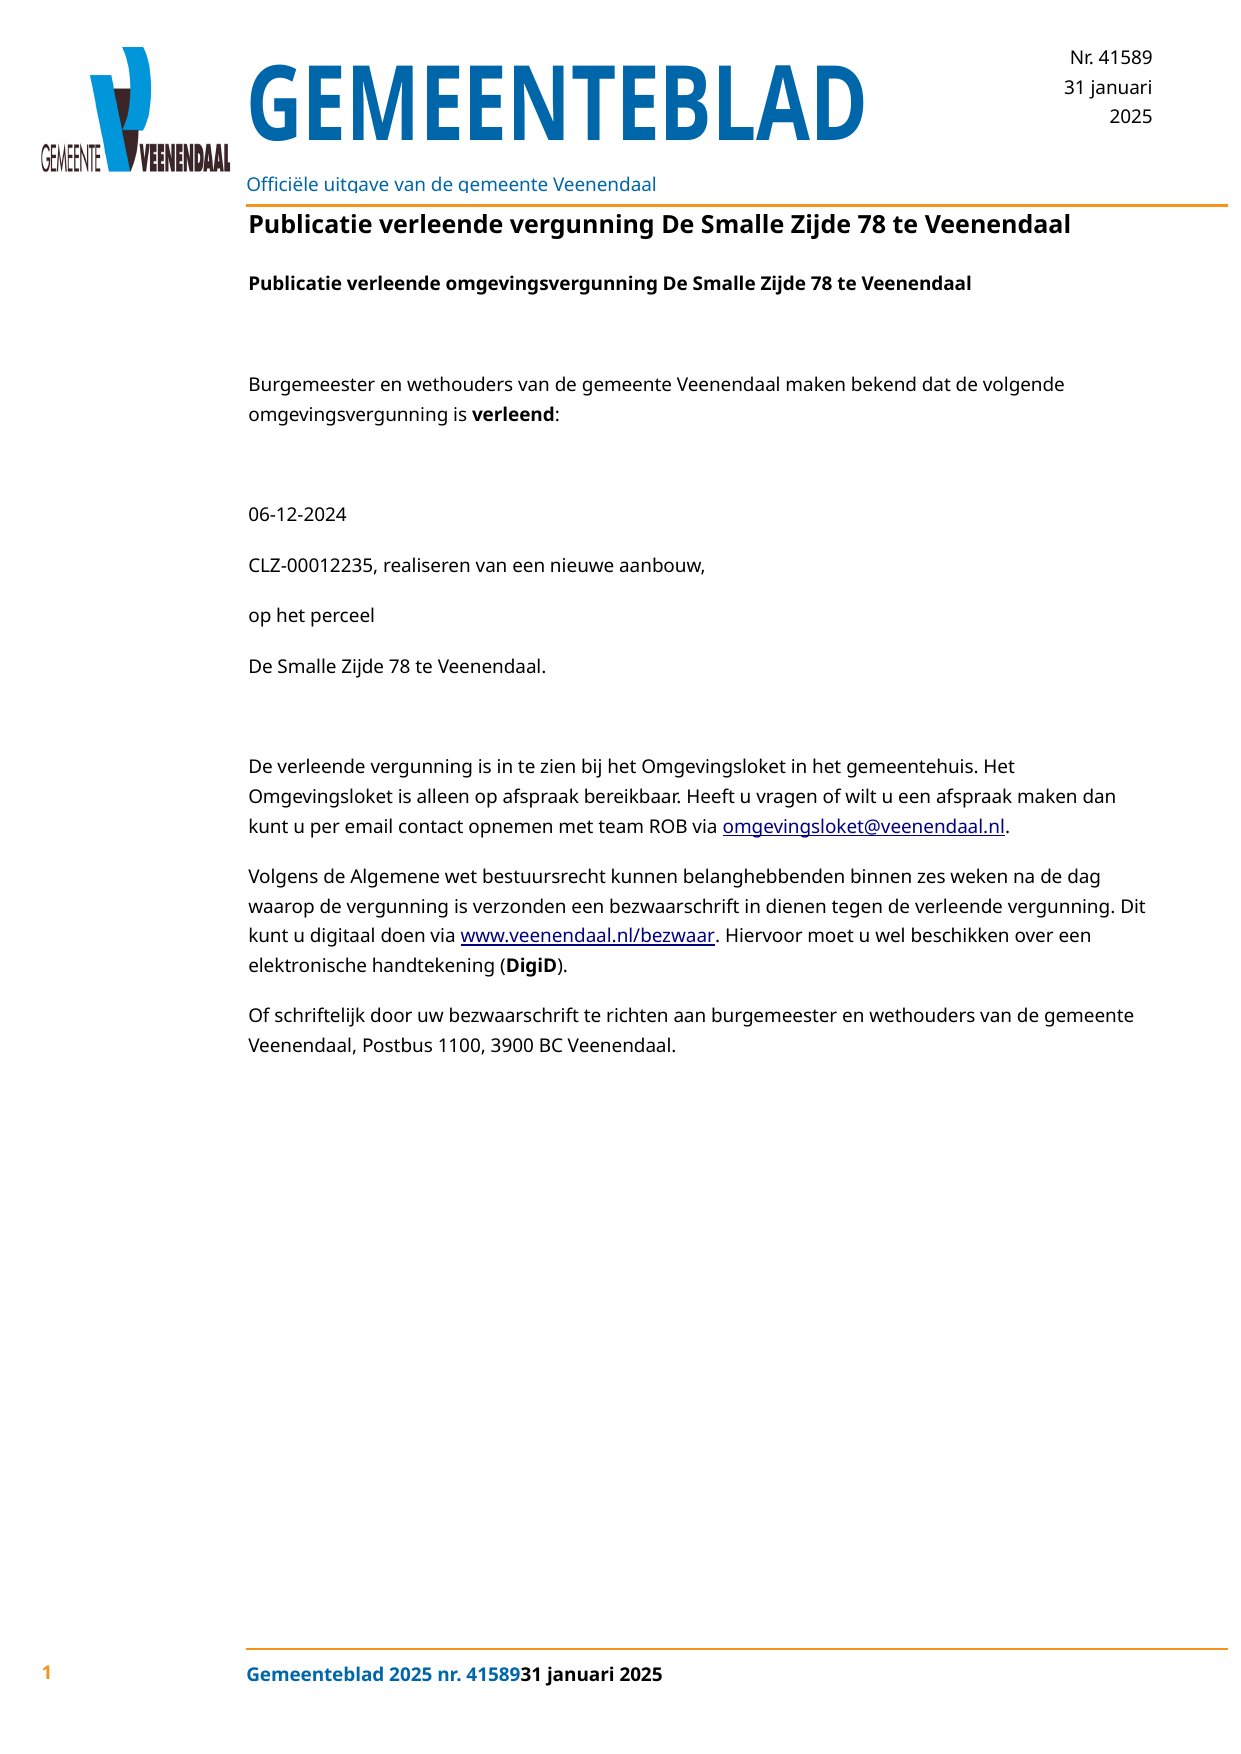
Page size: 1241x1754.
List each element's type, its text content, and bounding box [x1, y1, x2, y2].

text De verleende vergunning is in te zien bij het Omgevingsloket in het gemeentehuis. Het Omgevingsloket is alleen op afspraak bereikbaar. Heeft u vragen of wilt u een afspraak maken dan kunt u per email contact opnemen met team ROB via omgevingsloket@veenendaal.nl. [248, 754, 1152, 838]
text Publicatie verleende vergunning De Smalle Zijde 78 te Veenendaal [248, 207, 1152, 241]
text op het perceel [248, 602, 1152, 628]
text Burgemeester en wethouders van de gemeente Veenendaal maken bekend dat de volgende omgevingsvergunning is verleend: [248, 371, 1152, 426]
picture [41, 47, 130, 172]
text CLZ-00012235, realiseren van een nieuwe aanbouw, [248, 552, 1152, 578]
text Publicatie verleende omgevingsvergunning De Smalle Zijde 78 te Veenendaal [248, 270, 1152, 296]
text Volgens de Algemene wet bestuursrecht kunnen belanghebbenden binnen zes weken na de dag waarop de vergunning is verzonden een bezwaarschrift in dienen tegen de verleende vergunning. Dit kunt u digitaal doen via www.veenendaal.nl/bezwaar. Hiervoor moet u wel beschikken over een elektronische handtekening (DigiD). [248, 863, 1152, 978]
picture [123, 47, 231, 172]
text De Smalle Zijde 78 te Veenendaal. [248, 653, 1152, 678]
text 06-12-2024 [248, 502, 1152, 527]
text Of schriftelijk door uw bezwaarschrift te richten aan burgemeester en wethouders van de gemeente Veenendaal, Postbus 1100, 3900 BC Veenendaal. [248, 1002, 1152, 1058]
